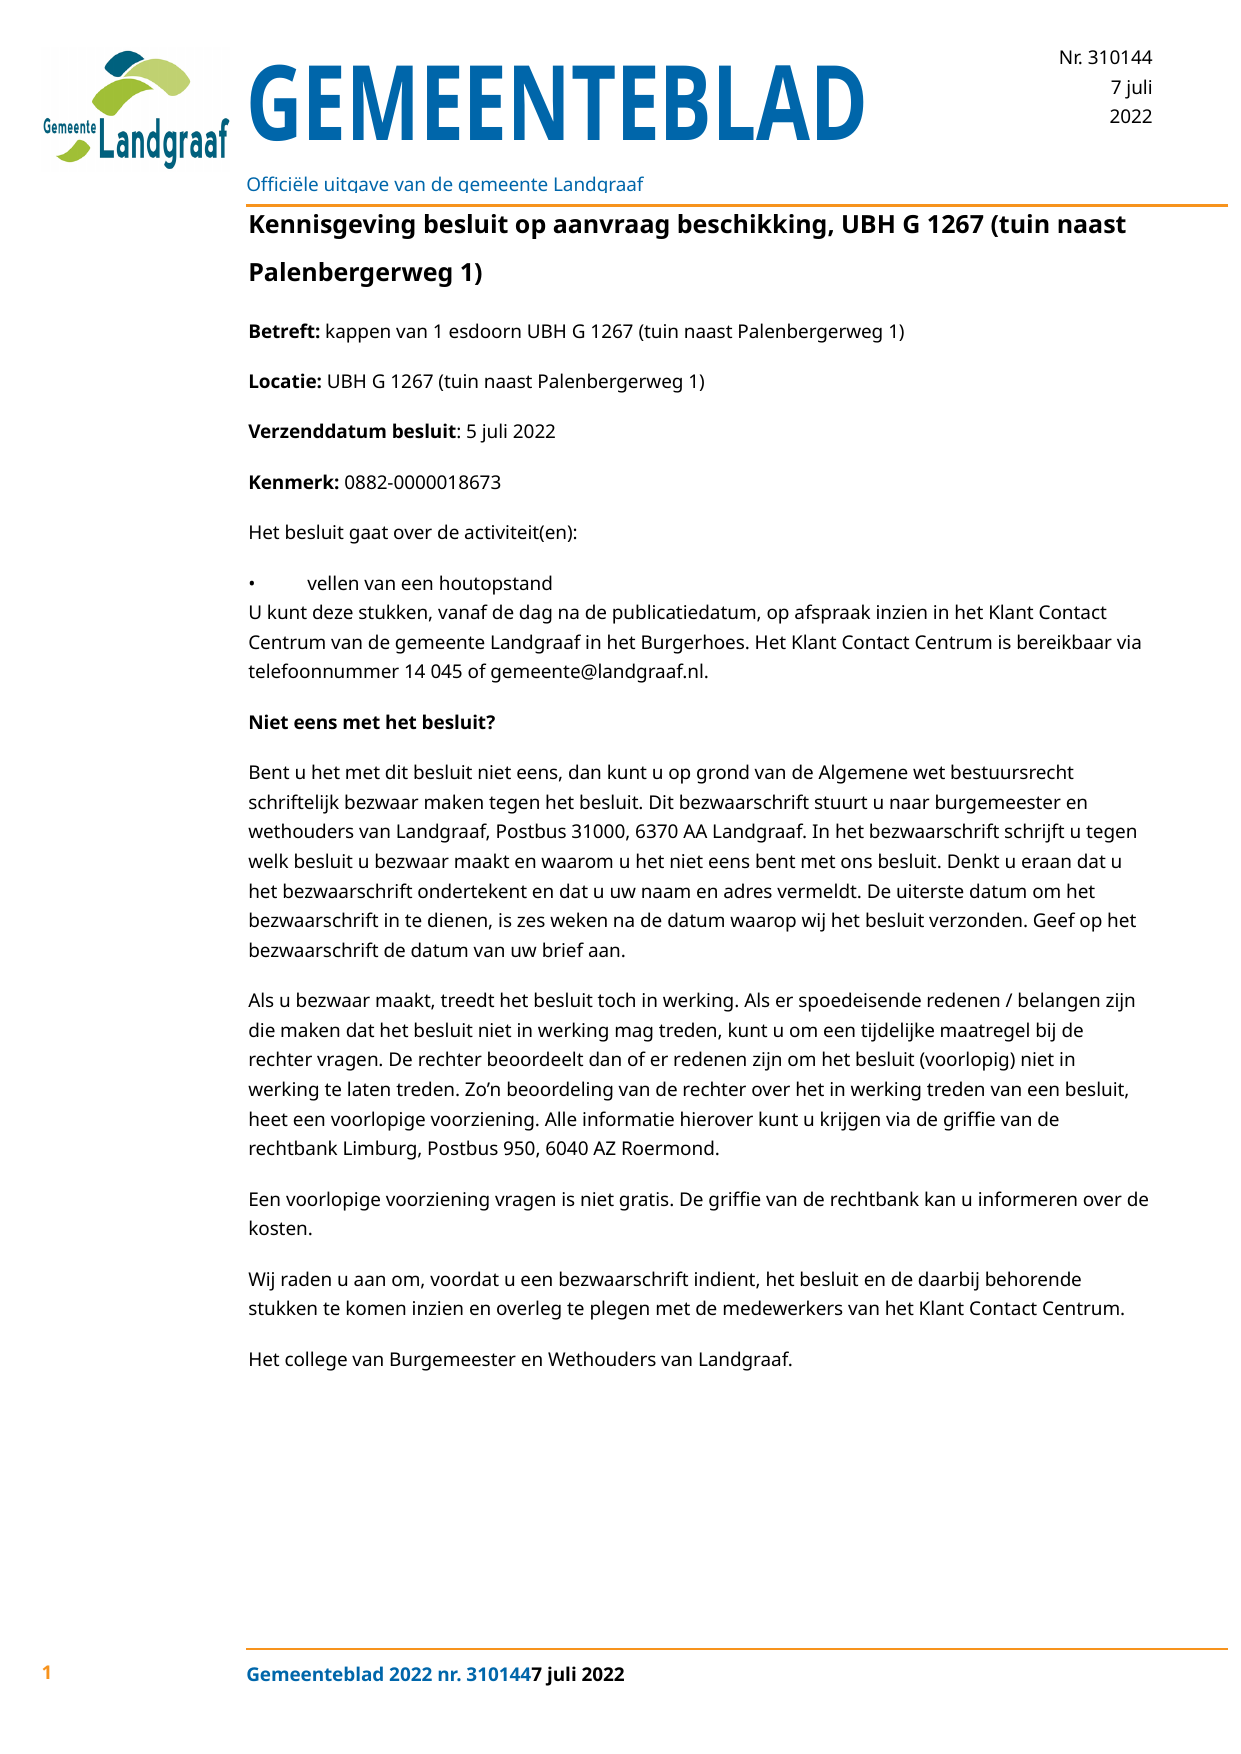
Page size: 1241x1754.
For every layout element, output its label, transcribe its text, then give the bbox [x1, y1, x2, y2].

text Verzenddatum besluit: 5 juli 2022 [248, 419, 1152, 444]
text Het besluit gaat over de activiteit(en): [248, 519, 1152, 545]
text Niet eens met het besluit? [248, 709, 1152, 735]
picture [41, 47, 231, 172]
text Wij raden u aan om, voordat u een bezwaarschrift indient, het besluit en de daarbij behorende stukken te komen inzien en overleg te plegen met de medewerkers van het Klant Contact Centrum. [248, 1266, 1152, 1321]
text Locatie: UBH G 1267 (tuin naast Palenbergerweg 1) [248, 368, 1152, 394]
text Kenmerk: 0882-0000018673 [248, 469, 1152, 495]
text Het college van Burgemeester en Wethouders van Landgraaf. [248, 1346, 1152, 1372]
text Als u bezwaar maakt, treedt het besluit toch in werking. Als er spoedeisende redenen / belangen zijn die maken dat het besluit niet in werking mag treden, kunt u om een tijdelijke maatregel bij de rechter vragen. De rechter beoordeelt dan of er redenen zijn om het besluit (voorlopig) niet in werking te laten treden. Zo’n beoordeling van de rechter over het in werking treden van een besluit, heet een voorlopige voorziening. Alle informatie hierover kunt u krijgen via de griffie van de rechtbank Limburg, Postbus 950, 6040 AZ Roermond. [248, 987, 1152, 1161]
text Bent u het met dit besluit niet eens, dan kunt u op grond van de Algemene wet bestuursrecht schriftelijk bezwaar maken tegen het besluit. Dit bezwaarschrift stuurt u naar burgemeester en wethouders van Landgraaf, Postbus 31000, 6370 AA Landgraaf. In het bezwaarschrift schrijft u tegen welk besluit u bezwaar maakt en waarom u het niet eens bent met ons besluit. Denkt u eraan dat u het bezwaarschrift ondertekent en dat u uw naam en adres vermeldt. De uiterste datum om het bezwaarschrift in te dienen, is zes weken na de datum waarop wij het besluit verzonden. Geef op het bezwaarschrift de datum van uw brief aan. [248, 759, 1152, 963]
text U kunt deze stukken, vanaf de dag na de publicatiedatum, op afspraak inzien in het Klant Contact Centrum van de gemeente Landgraaf in het Burgerhoes. Het Klant Contact Centrum is bereikbaar via telefoonnummer 14 045 of gemeente@landgraaf.nl. [248, 599, 1152, 684]
text Een voorlopige voorziening vragen is niet gratis. De griffie van de rechtbank kan u informeren over de kosten. [248, 1186, 1152, 1241]
text Betreft: kappen van 1 esdoorn UBH G 1267 (tuin naast Palenbergerweg 1) [248, 318, 1152, 344]
list vellen van een houtopstand [248, 570, 1152, 596]
text Kennisgeving besluit op aanvraag beschikking, UBH G 1267 (tuin naast Palenbergerweg 1) [248, 207, 1152, 288]
